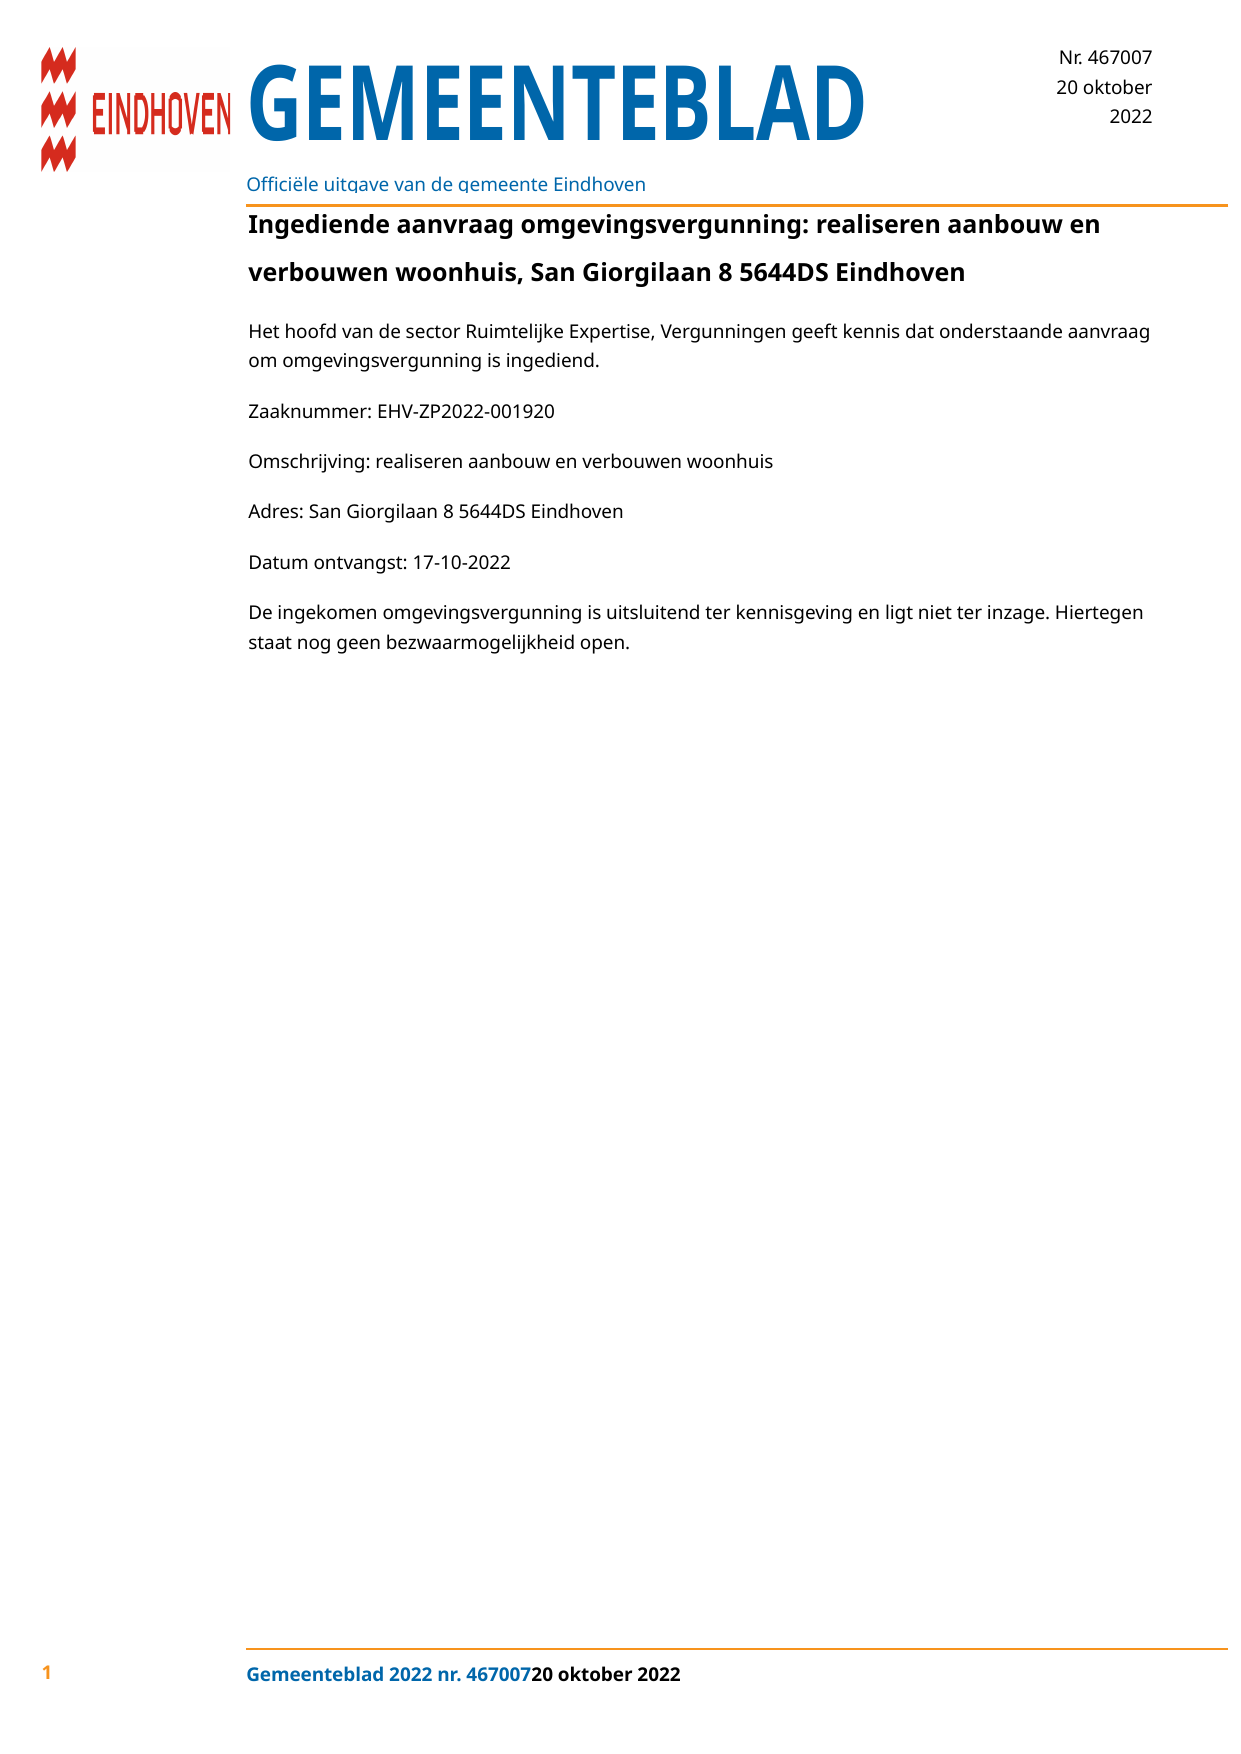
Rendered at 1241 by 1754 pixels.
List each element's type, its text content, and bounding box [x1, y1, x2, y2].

picture [41, 47, 231, 172]
text De ingekomen omgevingsvergunning is uitsluitend ter kennisgeving en ligt niet ter inzage. Hiertegen staat nog geen bezwaarmogelijkheid open. [248, 599, 1152, 655]
text Zaaknummer: EHV-ZP2022-001920 [248, 398, 1152, 424]
text Omschrijving: realiseren aanbouw en verbouwen woonhuis [248, 448, 1152, 474]
text Ingediende aanvraag omgevingsvergunning: realiseren aanbouw en verbouwen woonhuis, San Giorgilaan 8 5644DS Eindhoven [248, 207, 1152, 288]
text Datum ontvangst: 17-10-2022 [248, 549, 1152, 575]
text Het hoofd van de sector Ruimtelijke Expertise, Vergunningen geeft kennis dat onderstaande aanvraag om omgevingsvergunning is ingediend. [248, 318, 1152, 373]
text Adres: San Giorgilaan 8 5644DS Eindhoven [248, 499, 1152, 524]
